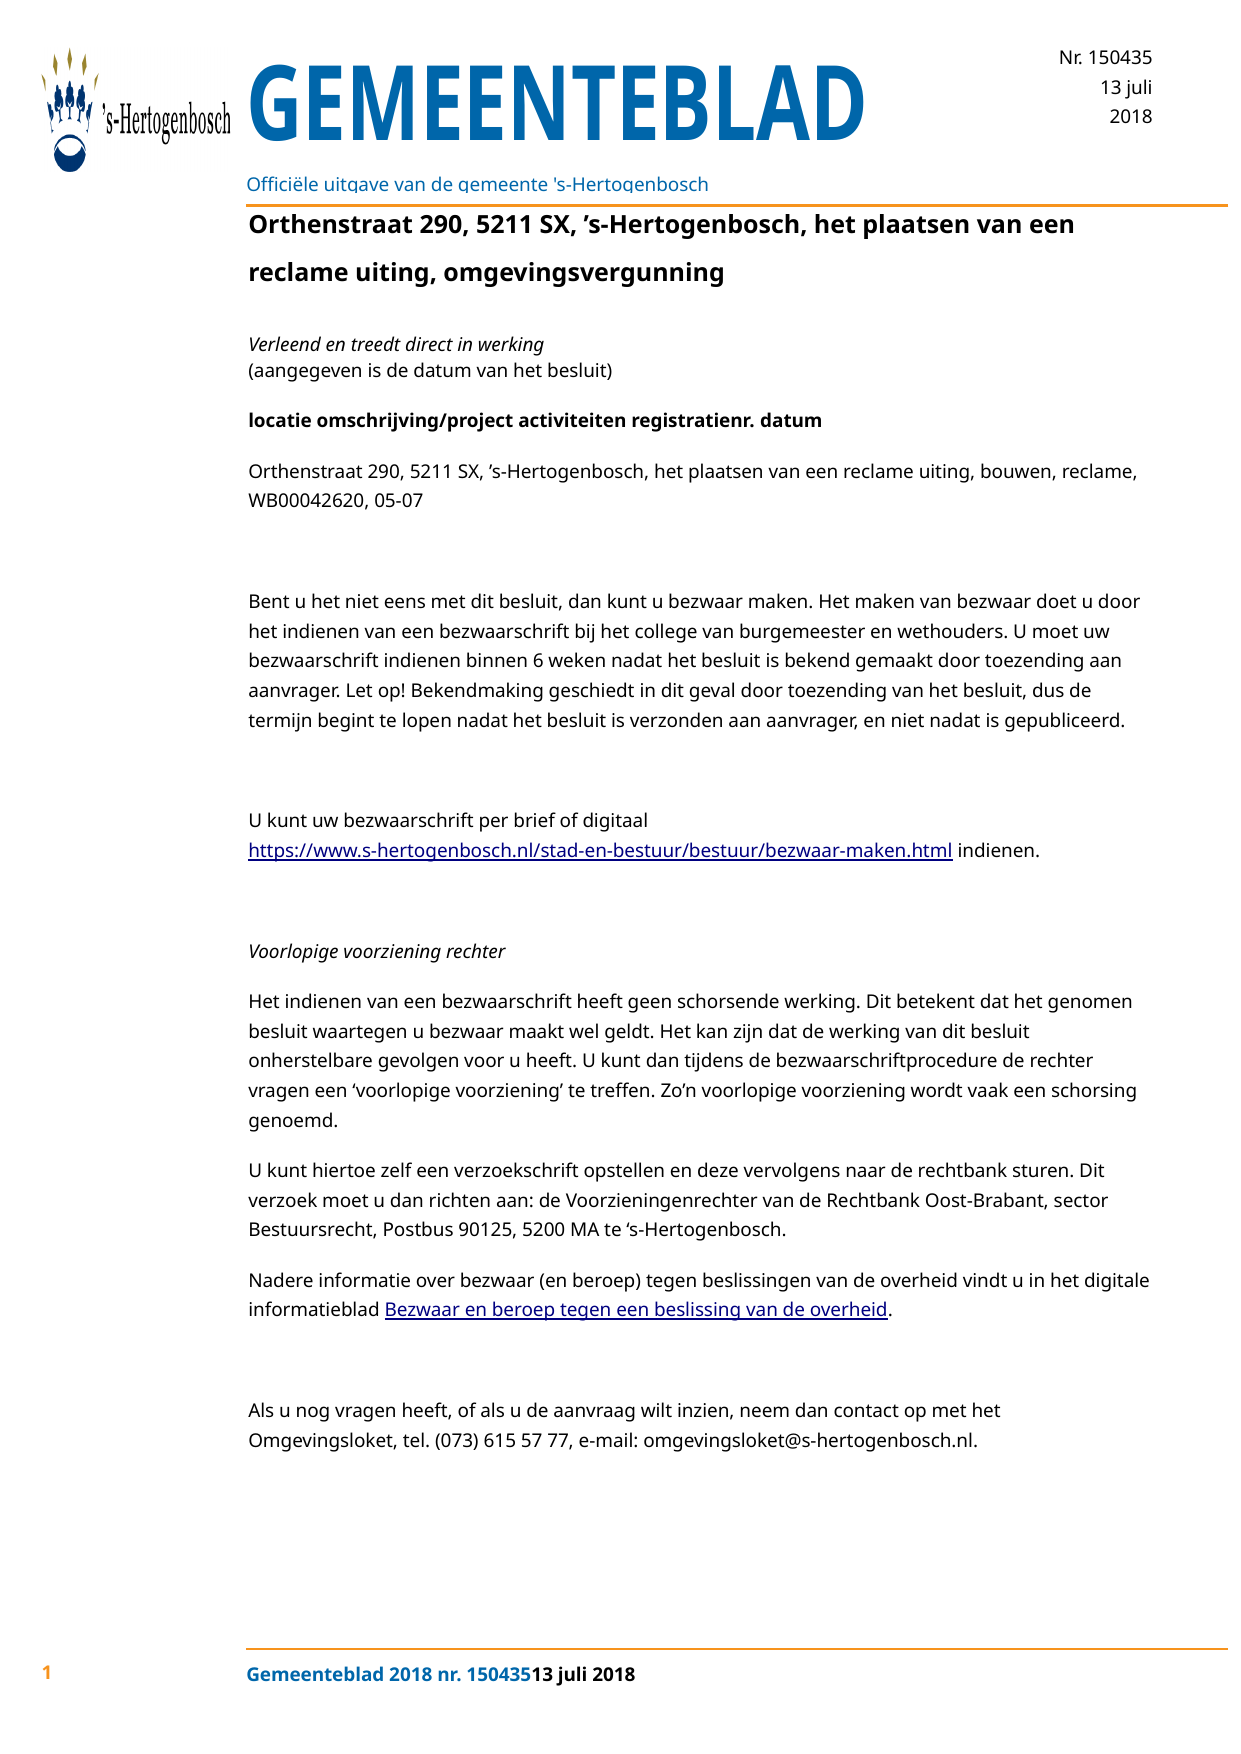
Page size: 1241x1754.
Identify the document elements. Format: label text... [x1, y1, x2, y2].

text Als u nog vragen heeft, of als u de aanvraag wilt inzien, neem dan contact op met het Omgevingsloket, tel. (073) 615 57 77, e-mail: omgevingsloket@s-hertogenbosch.nl. [248, 1397, 1152, 1452]
text Orthenstraat 290, 5211 SX, ’s-Hertogenbosch, het plaatsen van een reclame uiting, bouwen, reclame, WB00042620, 05-07 [248, 458, 1152, 513]
text locatie omschrijving/project activiteiten registratienr. datum [248, 408, 1152, 433]
text U kunt hiertoe zelf een verzoekschrift opstellen en deze vervolgens naar de rechtbank sturen. Dit verzoek moet u dan richten aan: de Voorzieningenrechter van de Rechtbank Oost-Brabant, sector Bestuursrecht, Postbus 90125, 5200 MA te ‘s-Hertogenbosch. [248, 1157, 1152, 1242]
text Het indienen van een bezwaarschrift heeft geen schorsende werking. Dit betekent dat het genomen besluit waartegen u bezwaar maakt wel geldt. Het kan zijn dat de werking van dit besluit onherstelbare gevolgen voor u heeft. U kunt dan tijdens de bezwaarschriftprocedure de rechter vragen een ‘voorlopige voorziening’ te treffen. Zo’n voorlopige voorziening wordt vaak een schorsing genoemd. [248, 988, 1152, 1132]
text Voorlopige voorziening rechter [248, 938, 1152, 964]
text Bent u het niet eens met dit besluit, dan kunt u bezwaar maken. Het maken van bezwaar doet u door het indienen van een bezwaarschrift bij het college van burgemeester en wethouders. U moet uw bezwaarschrift indienen binnen 6 weken nadat het besluit is bekend gemaakt door toezending aan aanvrager. Let op! Bekendmaking geschiedt in dit geval door toezending van het besluit, dus de termijn begint te lopen nadat het besluit is verzonden aan aanvrager, en niet nadat is gepubliceerd. [248, 588, 1152, 732]
text (aangegeven is de datum van het besluit) [248, 357, 1152, 383]
picture [41, 47, 231, 172]
text Verleend en treedt direct in werking [248, 331, 1152, 357]
text Nadere informatie over bezwaar (en beroep) tegen beslissingen van de overheid vindt u in het digitale informatieblad Bezwaar en beroep tegen een beslissing van de overheid. [248, 1267, 1152, 1322]
text U kunt uw bezwaarschrift per brief of digitaal https://www.s-hertogenbosch.nl/stad-en-bestuur/bestuur/bezwaar-maken.html indienen. [248, 808, 1152, 863]
text Orthenstraat 290, 5211 SX, ’s-Hertogenbosch, het plaatsen van een reclame uiting, omgevingsvergunning [248, 207, 1152, 288]
